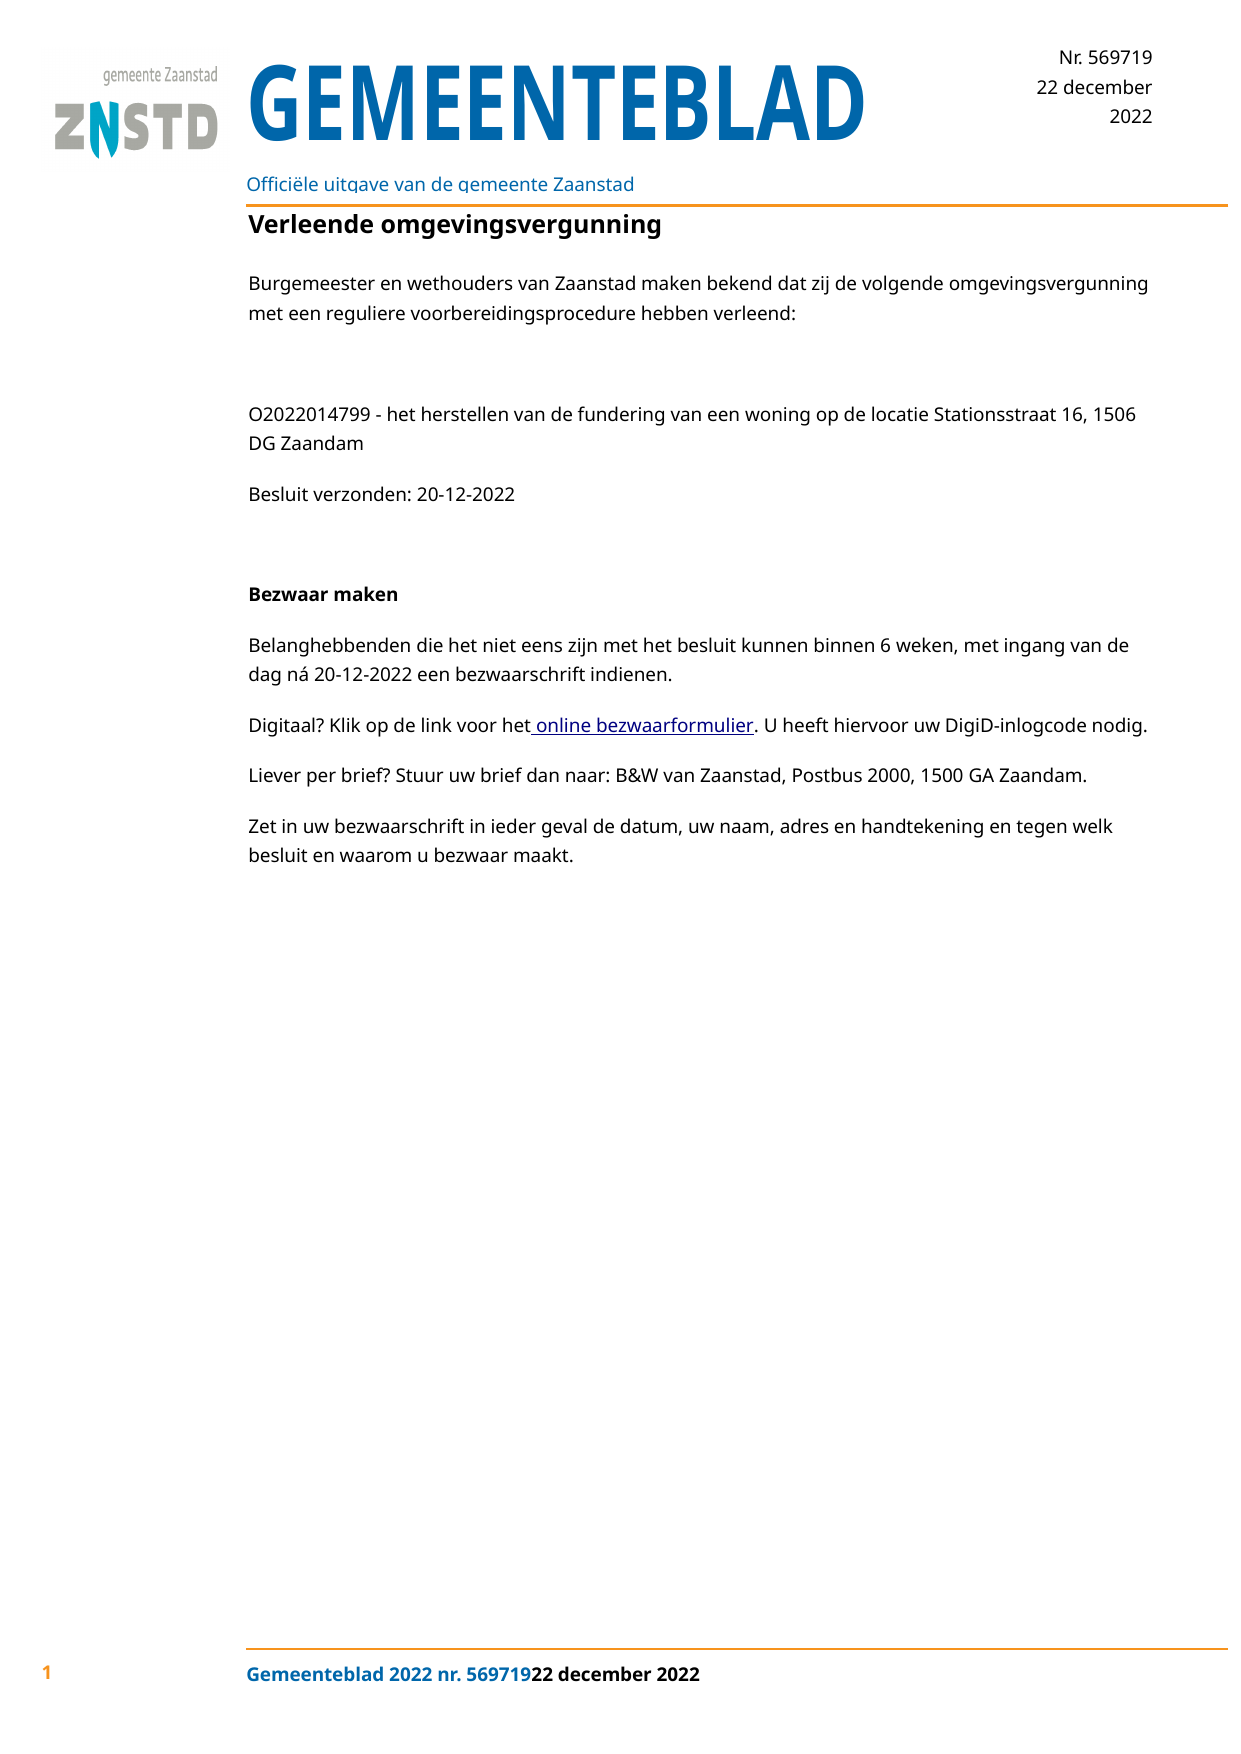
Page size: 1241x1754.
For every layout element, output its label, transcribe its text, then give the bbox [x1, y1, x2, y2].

text O2022014799 - het herstellen van de fundering van een woning op de locatie Stationsstraat 16, 1506 DG Zaandam [248, 401, 1152, 456]
text Liever per brief? Stuur uw brief dan naar: B&W van Zaanstad, Postbus 2000, 1500 GA Zaandam. [248, 762, 1152, 788]
text Digitaal? Klik op de link voor het online bezwaarformulier. U heeft hiervoor uw DigiD-inlogcode nodig. [248, 712, 1152, 738]
text Besluit verzonden: 20-12-2022 [248, 481, 1152, 506]
text Burgemeester en wethouders van Zaanstad maken bekend dat zij de volgende omgevingsvergunning met een reguliere voorbereidingsprocedure hebben verleend: [248, 270, 1152, 326]
text Bezwaar maken [248, 582, 1152, 607]
text Verleende omgevingsvergunning [248, 207, 1152, 241]
picture [41, 47, 231, 172]
text Zet in uw bezwaarschrift in ieder geval de datum, uw naam, adres en handtekening en tegen welk besluit en waarom u bezwaar maakt. [248, 813, 1152, 868]
text Belanghebbenden die het niet eens zijn met het besluit kunnen binnen 6 weken, met ingang van de dag ná 20-12-2022 een bezwaarschrift indienen. [248, 632, 1152, 687]
